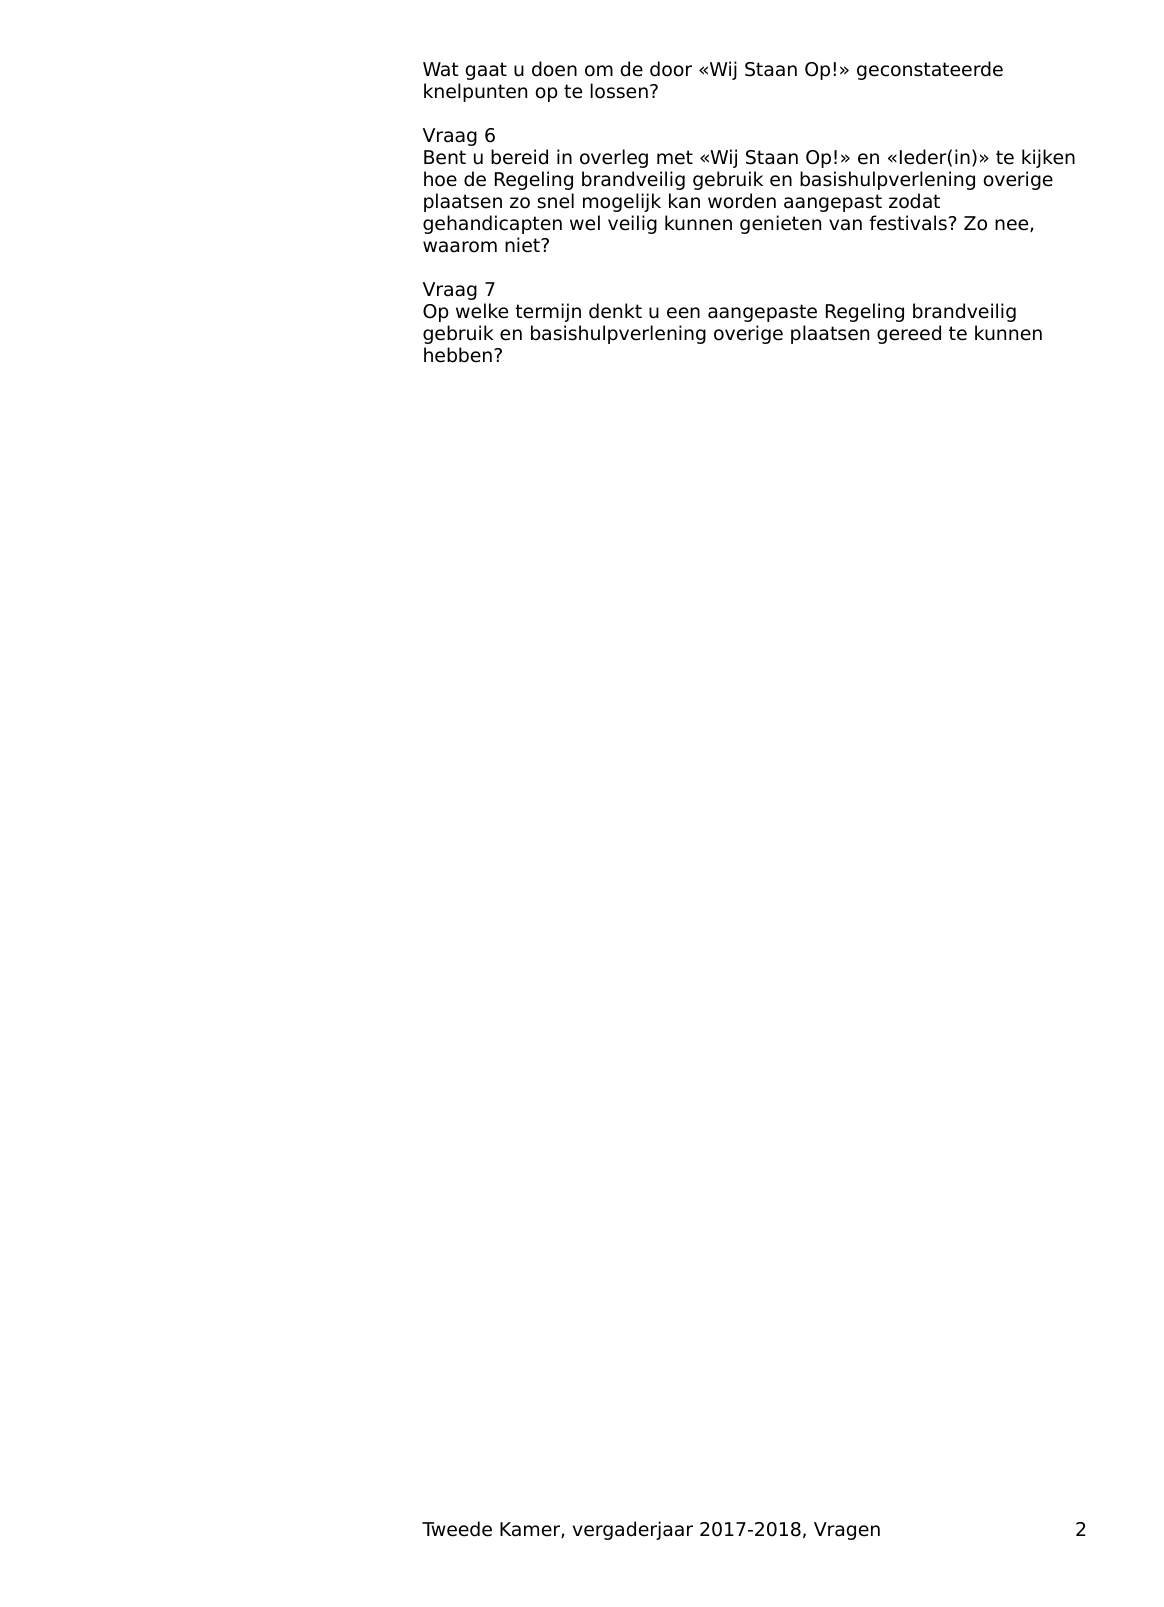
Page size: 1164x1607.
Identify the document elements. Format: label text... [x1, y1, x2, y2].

text Op welke termijn denkt u een aangepaste Regeling brandveilig gebruik en basishulpverlening overige plaatsen gereed te kunnen hebben? [422, 301, 1087, 367]
text Bent u bereid in overleg met «Wij Staan Op!» en «Ieder(in)» te kijken hoe de Regeling brandveilig gebruik en basishulpverlening overige plaatsen zo snel mogelijk kan worden aangepast zodat gehandicapten wel veilig kunnen genieten van festivals? Zo nee, waarom niet? [422, 147, 1087, 257]
text Vraag 7 [422, 279, 1087, 301]
text Wat gaat u doen om de door «Wij Staan Op!» geconstateerde knelpunten op te lossen? [422, 59, 1087, 103]
text Vraag 6 [422, 125, 1087, 147]
